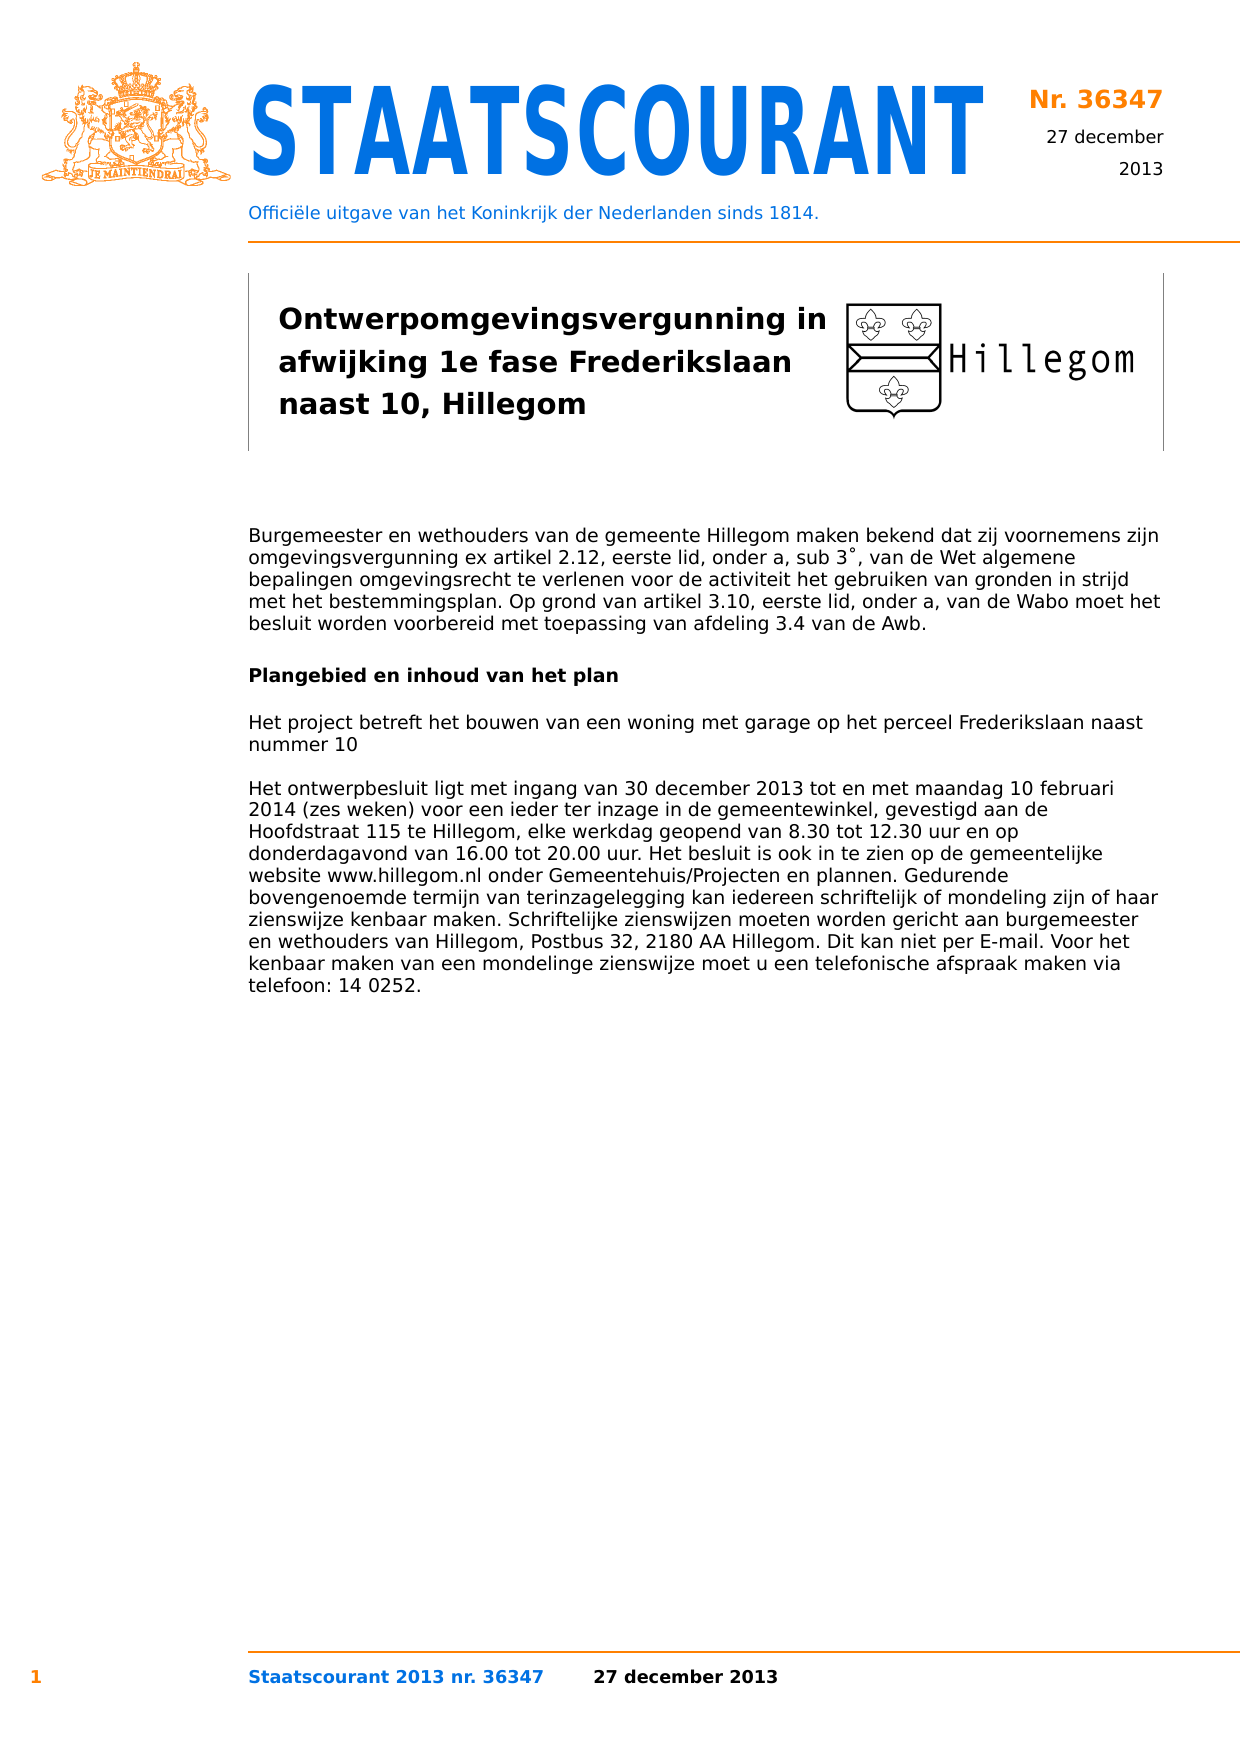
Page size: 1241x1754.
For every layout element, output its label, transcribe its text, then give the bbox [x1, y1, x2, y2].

table_header STAATSCOURANT [248, 62, 998, 203]
subtitle Ontwerpomgevingsvergunning in afwijking 1e fase Frederikslaan naast 10, Hillegom [249, 273, 1163, 451]
table_cell 2013 [998, 153, 1240, 203]
picture [844, 302, 1134, 421]
text Het ontwerpbesluit ligt met ingang van 30 december 2013 tot en met maandag 10 februari 2014 (zes weken) voor een ieder ter inzage in de gemeentewinkel, gevestigd aan de Hoofdstraat 115 te Hillegom, elke werkdag geopend van 8.30 tot 12.30 uur en op donderdagavond van 16.00 tot 20.00 uur. Het besluit is ook in te zien op de gemeentelijke website www.hillegom.nl onder Gemeentehuis/Projecten en plannen. Gedurende bovengenoemde termijn van terinzagelegging kan iedereen schriftelijk of mondeling zijn of haar zienswijze kenbaar maken. Schriftelijke zienswijzen moeten worden gericht aan burgemeester en wethouders van Hillegom, Postbus 32, 2180 AA Hillegom. Dit kan niet per E-mail. Voor het kenbaar maken van een mondelinge zienswijze moet u een telefonische afspraak maken via telefoon: 14 0252. [248, 777, 1163, 997]
text Burgemeester en wethouders van de gemeente Hillegom maken bekend dat zij voornemens zijn omgevingsvergunning ex artikel 2.12, eerste lid, onder a, sub 3˚, van de Wet algemene bepalingen omgevingsrecht te verlenen voor de activiteit het gebruiken van gronden in strijd met het bestemmingsplan. Op grond van artikel 3.10, eerste lid, onder a, van de Wabo moet het besluit worden voorbereid met toepassing van afdeling 3.4 van de Awb. [248, 525, 1163, 634]
table_header Nr. 36347 [998, 62, 1240, 121]
table_cell 27 december [998, 121, 1240, 153]
table_cell Officiële uitgave van het Koninkrijk der Nederlanden sinds 1814. [248, 203, 1240, 241]
subtitle Plangebied en inhoud van het plan [248, 664, 1163, 687]
text Het project betreft het bouwen van een woning met garage op het perceel Frederikslaan naast nummer 10 [248, 712, 1163, 756]
table_header [25, 62, 248, 241]
picture [41, 62, 231, 186]
